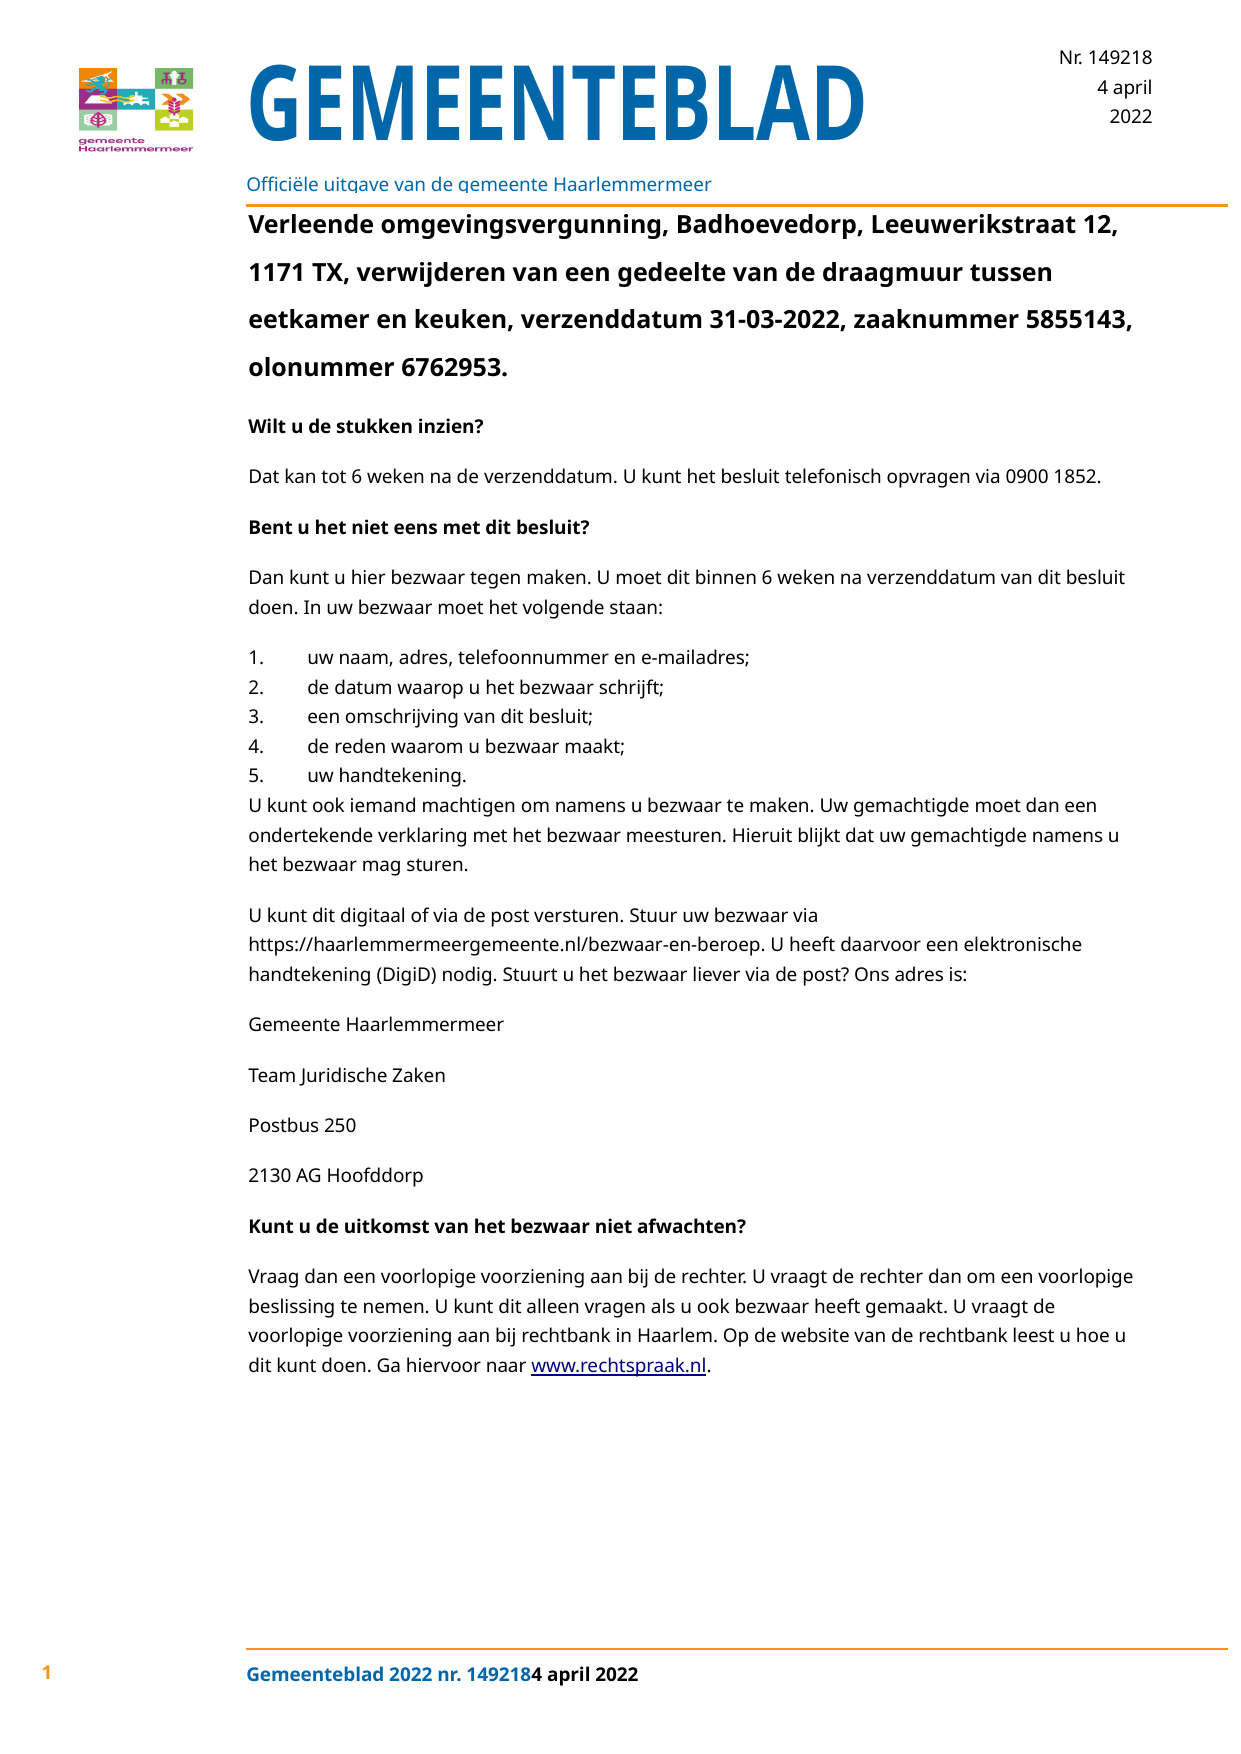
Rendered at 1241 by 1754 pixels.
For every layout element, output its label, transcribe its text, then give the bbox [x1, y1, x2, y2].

text Bent u het niet eens met dit besluit? [248, 514, 1152, 540]
list de reden waarom u bezwaar maakt; [248, 733, 1152, 759]
text Kunt u de uitkomst van het bezwaar niet afwachten? [248, 1213, 1152, 1239]
list uw naam, adres, telefoonnummer en e-mailadres; [248, 644, 1152, 670]
text Vraag dan een voorlopige voorziening aan bij de rechter. U vraagt de rechter dan om een voorlopige beslissing te nemen. U kunt dit alleen vragen als u ook bezwaar heeft gemaakt. U vraagt de voorlopige voorziening aan bij rechtbank in Haarlem. Op de website van de rechtbank leest u hoe u dit kunt doen. Ga hiervoor naar www.rechtspraak.nl. [248, 1263, 1152, 1378]
list uw handtekening. [248, 763, 1152, 788]
text Dan kunt u hier bezwaar tegen maken. U moet dit binnen 6 weken na verzenddatum van dit besluit doen. In uw bezwaar moet het volgende staan: [248, 564, 1152, 620]
text Team Juridische Zaken [248, 1062, 1152, 1088]
list een omschrijving van dit besluit; [248, 703, 1152, 729]
text Verleende omgevingsvergunning, Badhoevedorp, Leeuwerikstraat 12, 1171 TX, verwijderen van een gedeelte van de draagmuur tussen eetkamer en keuken, verzenddatum 31-03-2022, zaaknummer 5855143, olonummer 6762953. [248, 207, 1152, 384]
text U kunt ook iemand machtigen om namens u bezwaar te maken. Uw gemachtigde moet dan een ondertekende verklaring met het bezwaar meesturen. Hieruit blijkt dat uw gemachtigde namens u het bezwaar mag sturen. [248, 792, 1152, 877]
text Wilt u de stukken inzien? [248, 413, 1152, 439]
text 2130 AG Hoofddorp [248, 1163, 1152, 1188]
text Postbus 250 [248, 1112, 1152, 1138]
list de datum waarop u het bezwaar schrijft; [248, 674, 1152, 700]
text Dat kan tot 6 weken na de verzenddatum. U kunt het besluit telefonisch opvragen via 0900 1852. [248, 463, 1152, 489]
text U kunt dit digitaal of via de post versturen. Stuur uw bezwaar via https://haarlemmermeergemeente.nl/bezwaar-en-beroep. U heeft daarvoor een elektronische handtekening (DigiD) nodig. Stuurt u het bezwaar liever via de post? Ons adres is: [248, 902, 1152, 987]
text Gemeente Haarlemmermeer [248, 1011, 1152, 1037]
picture [41, 47, 231, 172]
